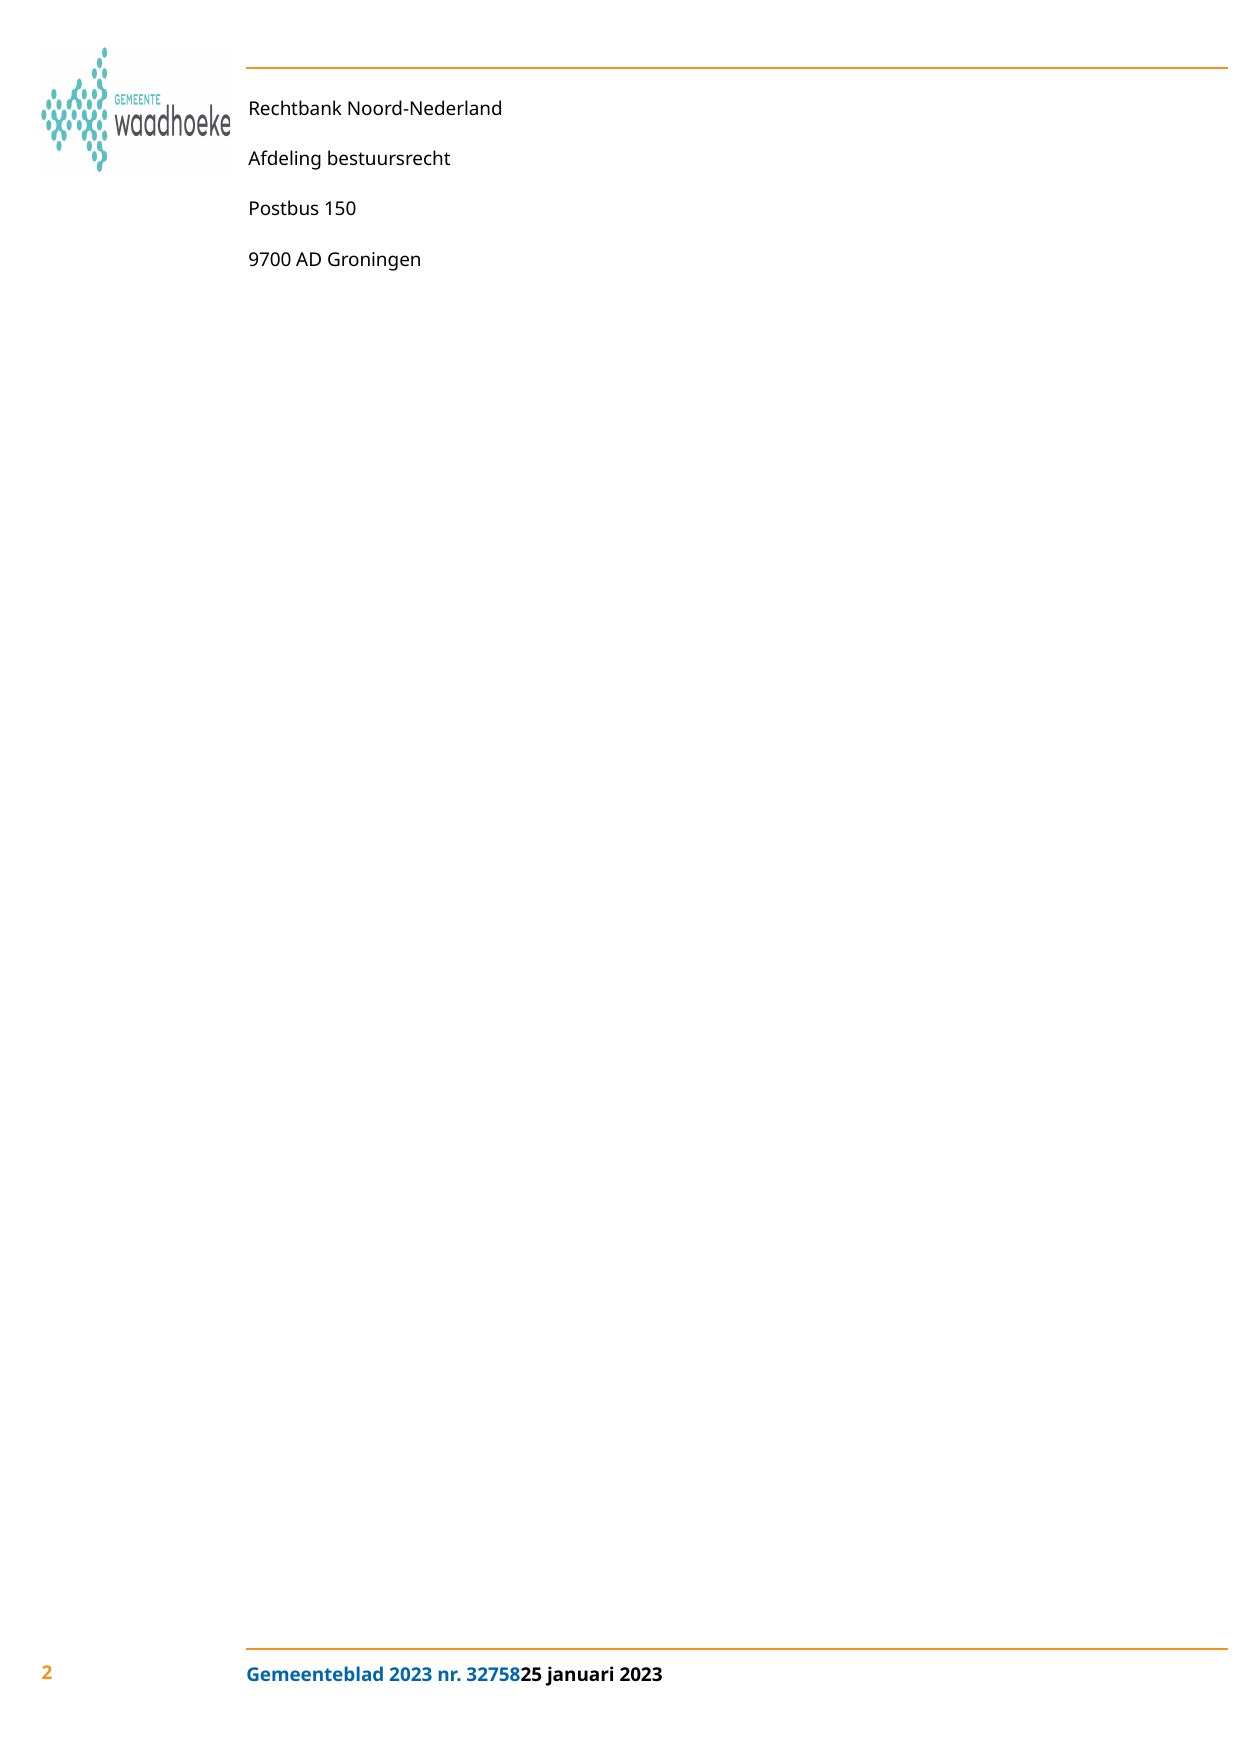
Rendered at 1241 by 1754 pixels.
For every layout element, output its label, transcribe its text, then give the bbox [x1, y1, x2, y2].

text 9700 AD Groningen [248, 246, 1152, 272]
picture [41, 47, 231, 172]
text Postbus 150 [248, 196, 1152, 221]
text Afdeling bestuursrecht [248, 145, 1152, 171]
text Rechtbank Noord-Nederland [248, 95, 1152, 121]
